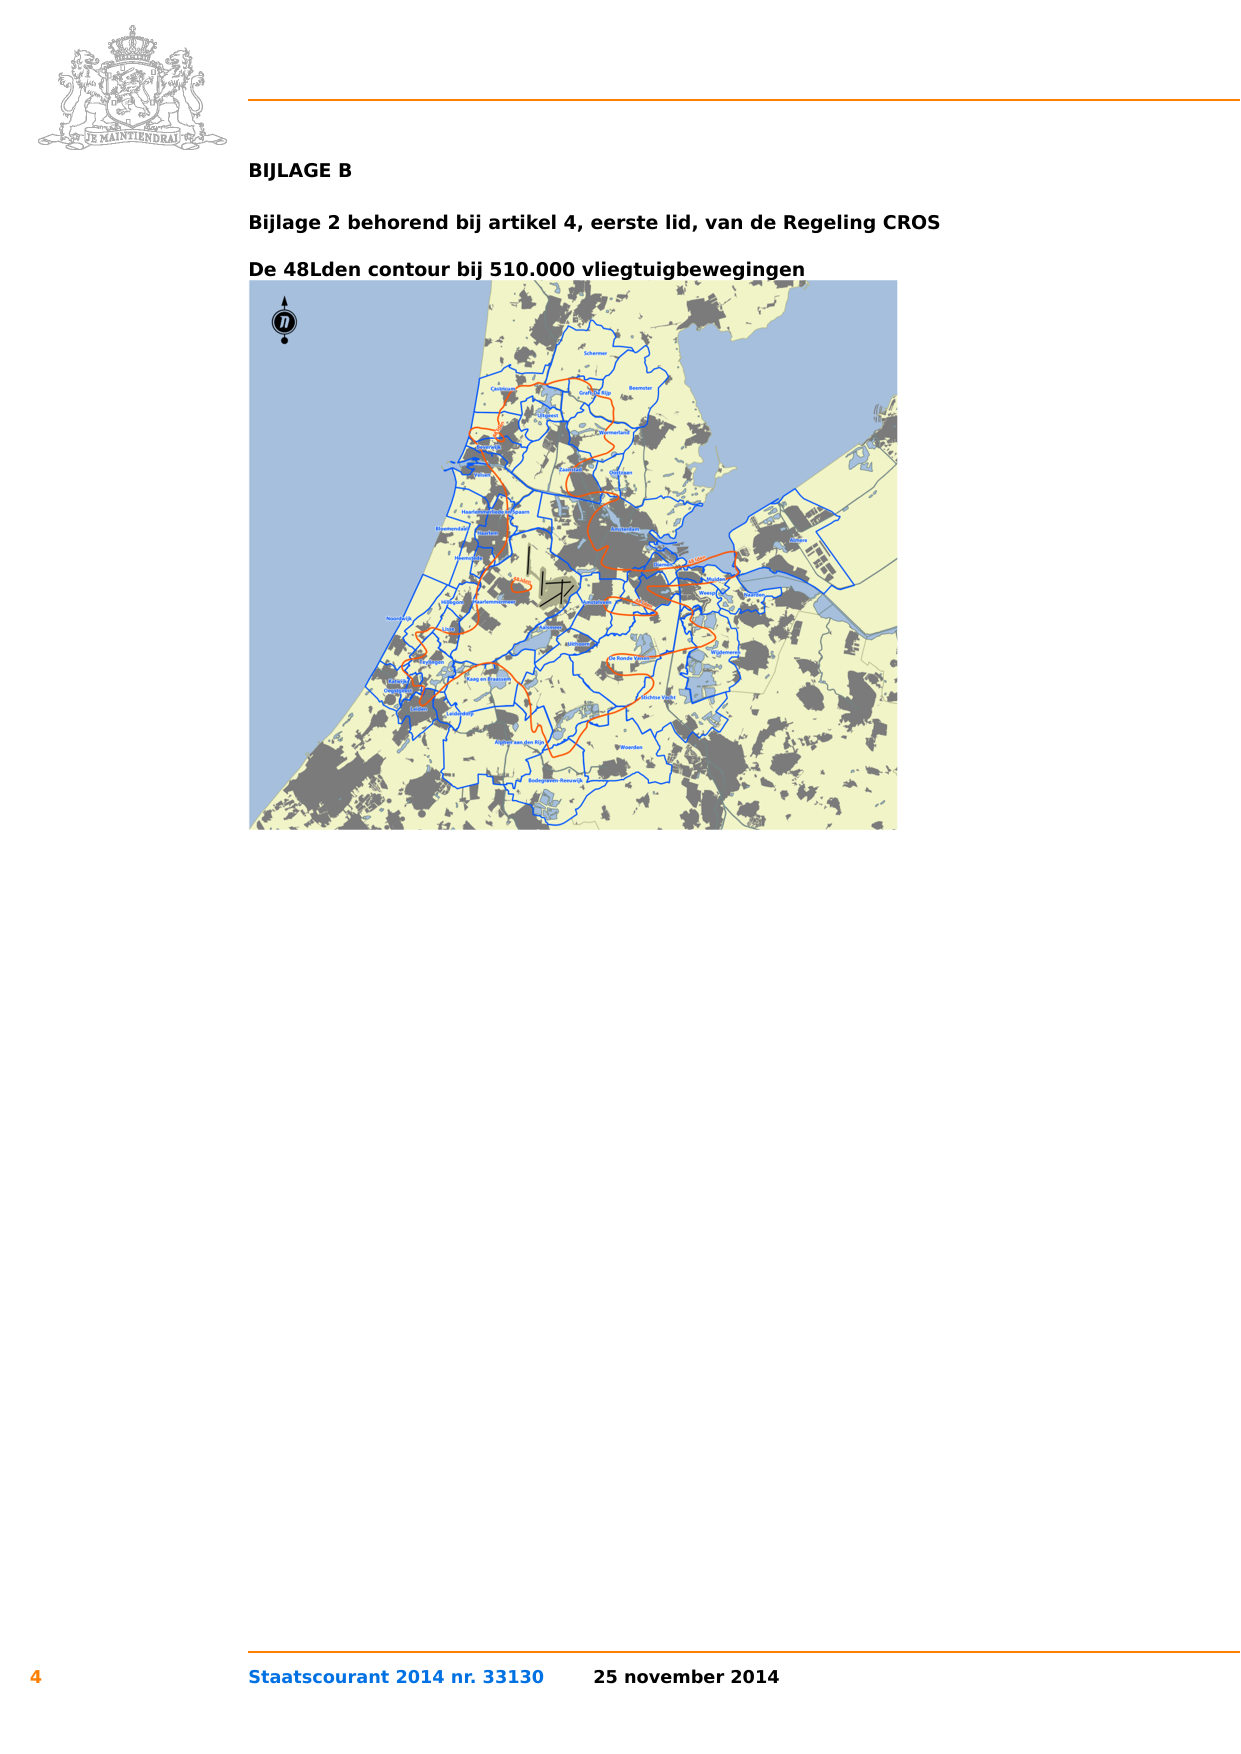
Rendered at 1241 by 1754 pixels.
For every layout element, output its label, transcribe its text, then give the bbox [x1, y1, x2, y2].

subtitle Bijlage 2 behorend bij artikel 4, eerste lid, van de Regeling CROS [248, 212, 1163, 234]
picture [38, 25, 227, 150]
text De 48Lden contour bij 510.000 vliegtuigbewegingen [248, 259, 1163, 830]
picture [248, 280, 898, 830]
subtitle BIJLAGE B [248, 160, 1163, 182]
